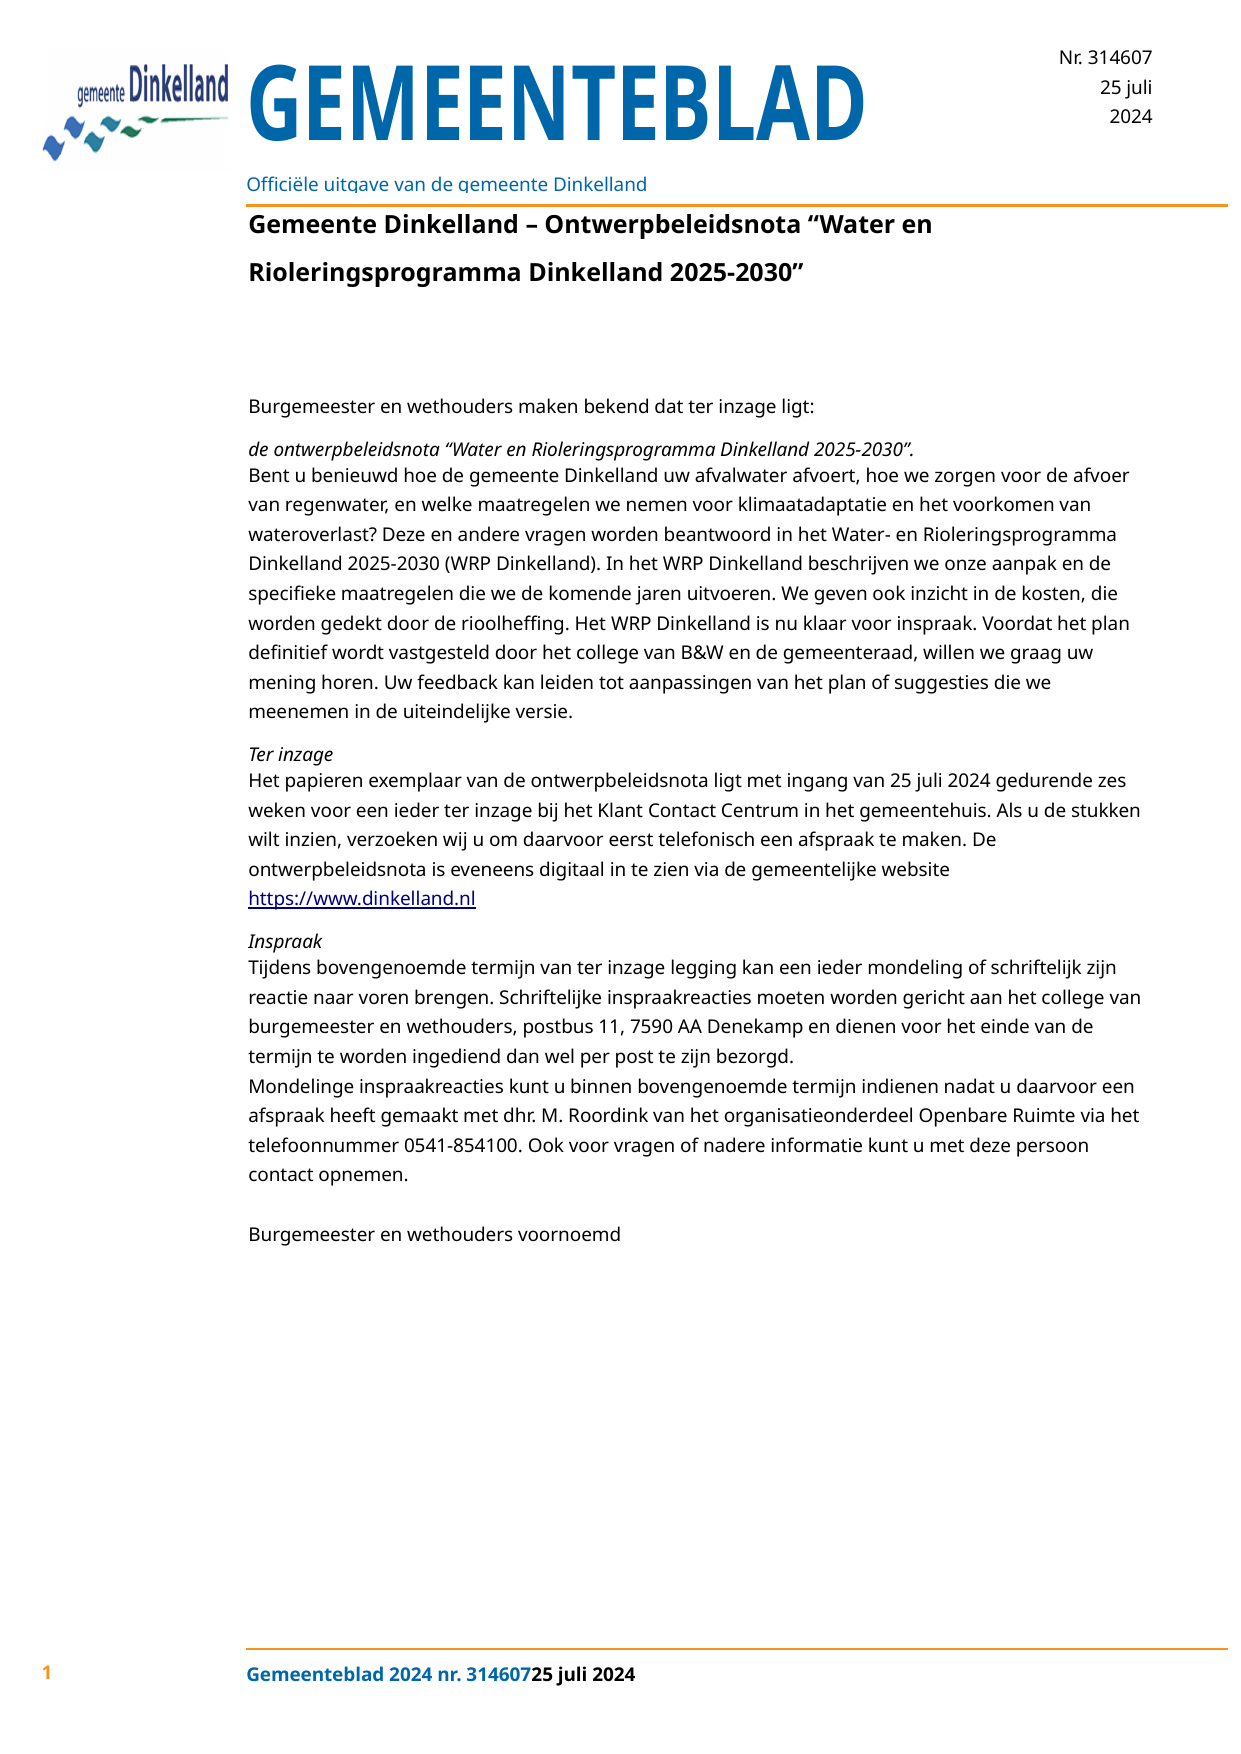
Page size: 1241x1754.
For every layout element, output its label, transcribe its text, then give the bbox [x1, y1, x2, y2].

text Burgemeester en wethouders voornoemd [248, 1221, 1152, 1246]
text Gemeente Dinkelland – Ontwerpbeleidsnota “Water en Rioleringsprogramma Dinkelland 2025-2030” [248, 207, 1152, 288]
text de ontwerpbeleidsnota “Water en Rioleringsprogramma Dinkelland 2025-2030”. [248, 436, 1152, 462]
text Inspraak [248, 929, 1152, 954]
text Tijdens bovengenoemde termijn van ter inzage legging kan een ieder mondeling of schriftelijk zijn reactie naar voren brengen. Schriftelijke inspraakreacties moeten worden gericht aan het college van burgemeester en wethouders, postbus 11, 7590 AA Denekamp en dienen voor het einde van de termijn te worden ingediend dan wel per post te zijn bezorgd. [248, 954, 1152, 1069]
text Ter inzage [248, 742, 1152, 767]
text Burgemeester en wethouders maken bekend dat ter inzage ligt: [248, 393, 1152, 419]
picture [41, 47, 231, 172]
text Het papieren exemplaar van de ontwerpbeleidsnota ligt met ingang van 25 juli 2024 gedurende zes weken voor een ieder ter inzage bij het Klant Contact Centrum in het gemeentehuis. Als u de stukken wilt inzien, verzoeken wij u om daarvoor eerst telefonisch een afspraak te maken. De ontwerpbeleidsnota is eveneens digitaal in te zien via de gemeentelijke website https://www.dinkelland.nl [248, 767, 1152, 911]
text Mondelinge inspraakreacties kunt u binnen bovengenoemde termijn indienen nadat u daarvoor een afspraak heeft gemaakt met dhr. M. Roordink van het organisatieonderdeel Openbare Ruimte via het telefoonnummer 0541-854100. Ook voor vragen of nadere informatie kunt u met deze persoon contact opnemen. [248, 1073, 1152, 1187]
text Bent u benieuwd hoe de gemeente Dinkelland uw afvalwater afvoert, hoe we zorgen voor de afvoer van regenwater, en welke maatregelen we nemen voor klimaatadaptatie en het voorkomen van wateroverlast? Deze en andere vragen worden beantwoord in het Water- en Rioleringsprogramma Dinkelland 2025-2030 (WRP Dinkelland). In het WRP Dinkelland beschrijven we onze aanpak en de specifieke maatregelen die we de komende jaren uitvoeren. We geven ook inzicht in de kosten, die worden gedekt door de rioolheffing. Het WRP Dinkelland is nu klaar voor inspraak. Voordat het plan definitief wordt vastgesteld door het college van B&W en de gemeenteraad, willen we graag uw mening horen. Uw feedback kan leiden tot aanpassingen van het plan of suggesties die we meenemen in de uiteindelijke versie. [248, 462, 1152, 724]
